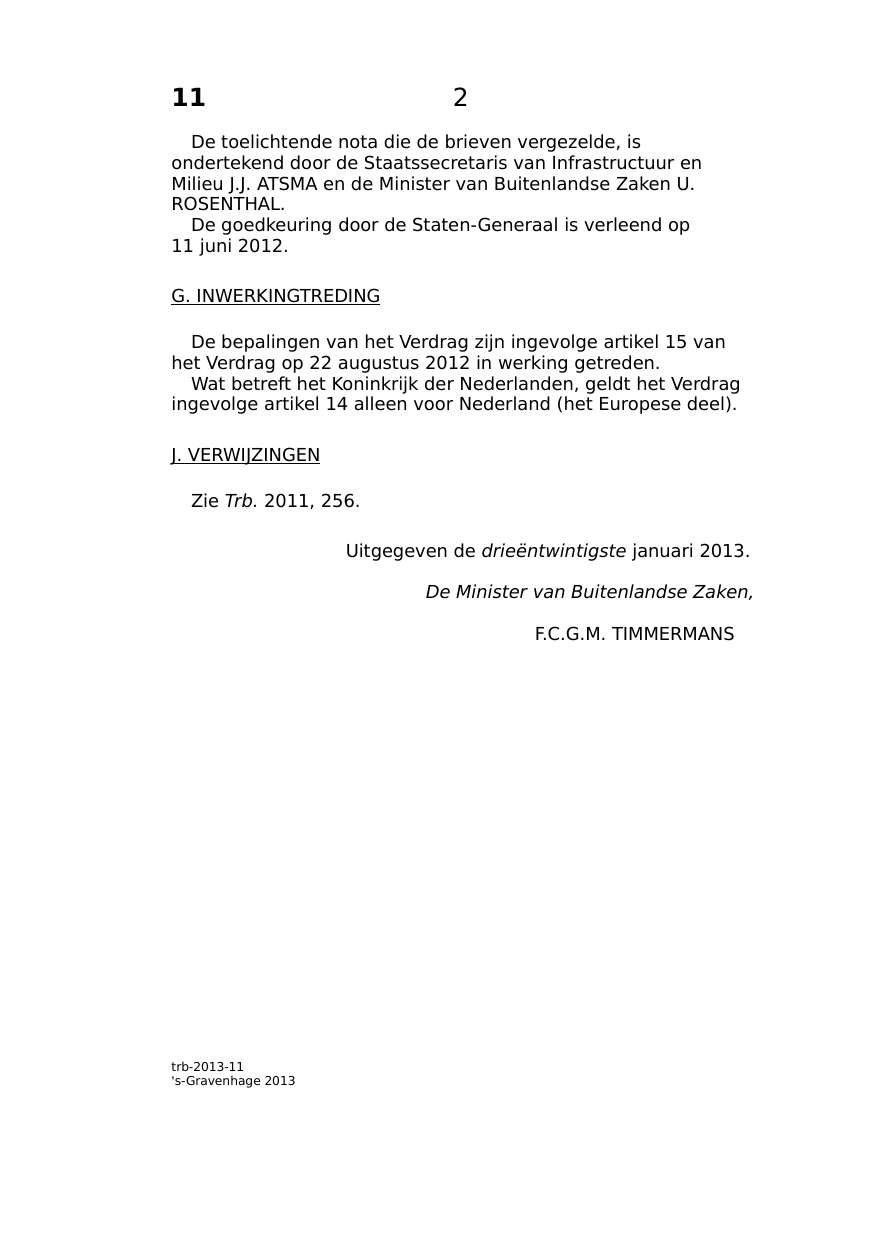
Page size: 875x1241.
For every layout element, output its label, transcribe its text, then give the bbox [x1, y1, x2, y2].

text Wat betreft het Koninkrijk der Nederlanden, geldt het Verdrag ingevolge artikel 14 alleen voor Nederland (het Europese deel). [171, 373, 756, 415]
text trb-2013-11 [171, 1060, 405, 1074]
text Zie Trb. 2011, 256. [171, 491, 756, 511]
text De Minister van Buitenlandse Zaken, F.C.G.M. TIMMERMANS [171, 582, 756, 644]
text 's-Gravenhage 2013 [171, 1074, 405, 1088]
subtitle J. VERWIJZINGEN [171, 445, 756, 466]
subtitle G. INWERKINGTREDING [171, 286, 756, 307]
text De bepalingen van het Verdrag zijn ingevolge artikel 15 van het Verdrag op 22 augustus 2012 in werking getreden. [171, 332, 756, 373]
text Uitgegeven de drieëntwintigste januari 2013. [171, 541, 756, 562]
text De goedkeuring door de Staten-Generaal is verleend op 11 juni 2012. [171, 215, 756, 256]
text De toelichtende nota die de brieven vergezelde, is ondertekend door de Staatssecretaris van Infrastructuur en Milieu J.J. ATSMA en de Minister van Buitenlandse Zaken U. ROSENTHAL. [171, 132, 756, 215]
